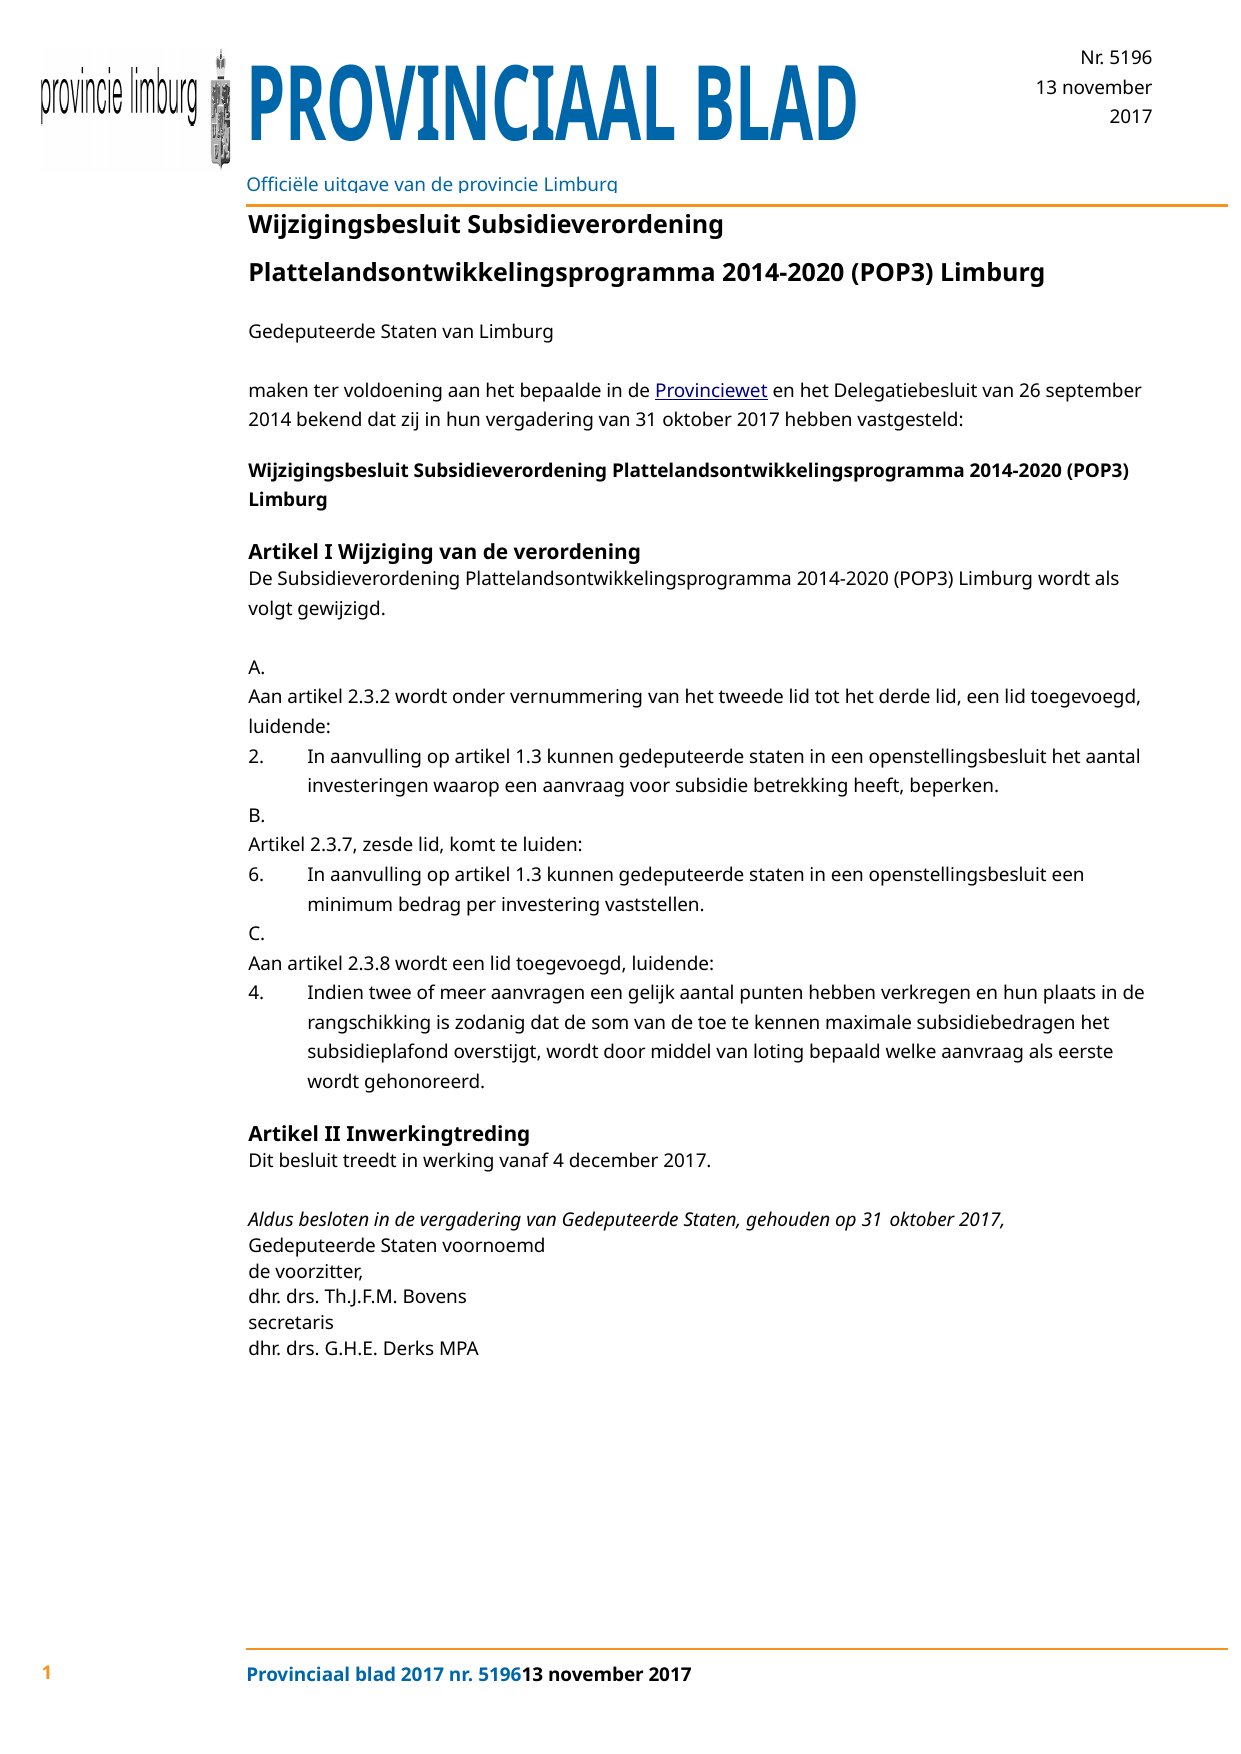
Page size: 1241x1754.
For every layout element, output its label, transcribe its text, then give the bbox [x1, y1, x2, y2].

text dhr. drs. Th.J.F.M. Bovens [248, 1283, 1152, 1309]
text C. [248, 920, 1152, 946]
text Wijzigingsbesluit Subsidieverordening Plattelandsontwikkelingsprogramma 2014-2020 (POP3) Limburg [248, 457, 1152, 512]
list In aanvulling op artikel 1.3 kunnen gedeputeerde staten in een openstellingsbesluit een minimum bedrag per investering vaststellen. [248, 861, 1152, 917]
text Wijzigingsbesluit Subsidieverordening Plattelandsontwikkelingsprogramma 2014-2020 (POP3) Limburg [248, 207, 1152, 288]
picture [41, 47, 231, 172]
text A. [248, 654, 1152, 680]
text Gedeputeerde Staten voornoemd [248, 1232, 1152, 1258]
text B. [248, 802, 1152, 828]
text Aldus besloten in de vergadering van Gedeputeerde Staten, gehouden op 31 oktober 2017, [248, 1206, 1152, 1232]
text Gedeputeerde Staten van Limburg [248, 318, 1152, 344]
text Aan artikel 2.3.2 wordt onder vernummering van het tweede lid tot het derde lid, een lid toegevoegd, luidende: [248, 684, 1152, 739]
list Indien twee of meer aanvragen een gelijk aantal punten hebben verkregen en hun plaats in de rangschikking is zodanig dat de som van de toe te kennen maximale subsidiebedragen het subsidieplafond overstijgt, wordt door middel van loting bepaald welke aanvraag als eerste wordt gehonoreerd. [248, 979, 1152, 1094]
text Artikel I Wijziging van de verordening [248, 537, 1152, 565]
list In aanvulling op artikel 1.3 kunnen gedeputeerde staten in een openstellingsbesluit het aantal investeringen waarop een aanvraag voor subsidie betrekking heeft, beperken. [248, 743, 1152, 798]
text dhr. drs. G.H.E. Derks MPA [248, 1335, 1152, 1361]
text secretaris [248, 1309, 1152, 1335]
text Artikel II Inwerkingtreding [248, 1119, 1152, 1147]
text Dit besluit treedt in werking vanaf 4 december 2017. [248, 1147, 1152, 1173]
text de voorzitter, [248, 1258, 1152, 1283]
text Aan artikel 2.3.8 wordt een lid toegevoegd, luidende: [248, 950, 1152, 976]
text maken ter voldoening aan het bepaalde in de Provinciewet en het Delegatiebesluit van 26 september 2014 bekend dat zij in hun vergadering van 31 oktober 2017 hebben vastgesteld: [248, 377, 1152, 432]
text Artikel 2.3.7, zesde lid, komt te luiden: [248, 832, 1152, 857]
text De Subsidieverordening Plattelandsontwikkelingsprogramma 2014-2020 (POP3) Limburg wordt als volgt gewijzigd. [248, 565, 1152, 621]
